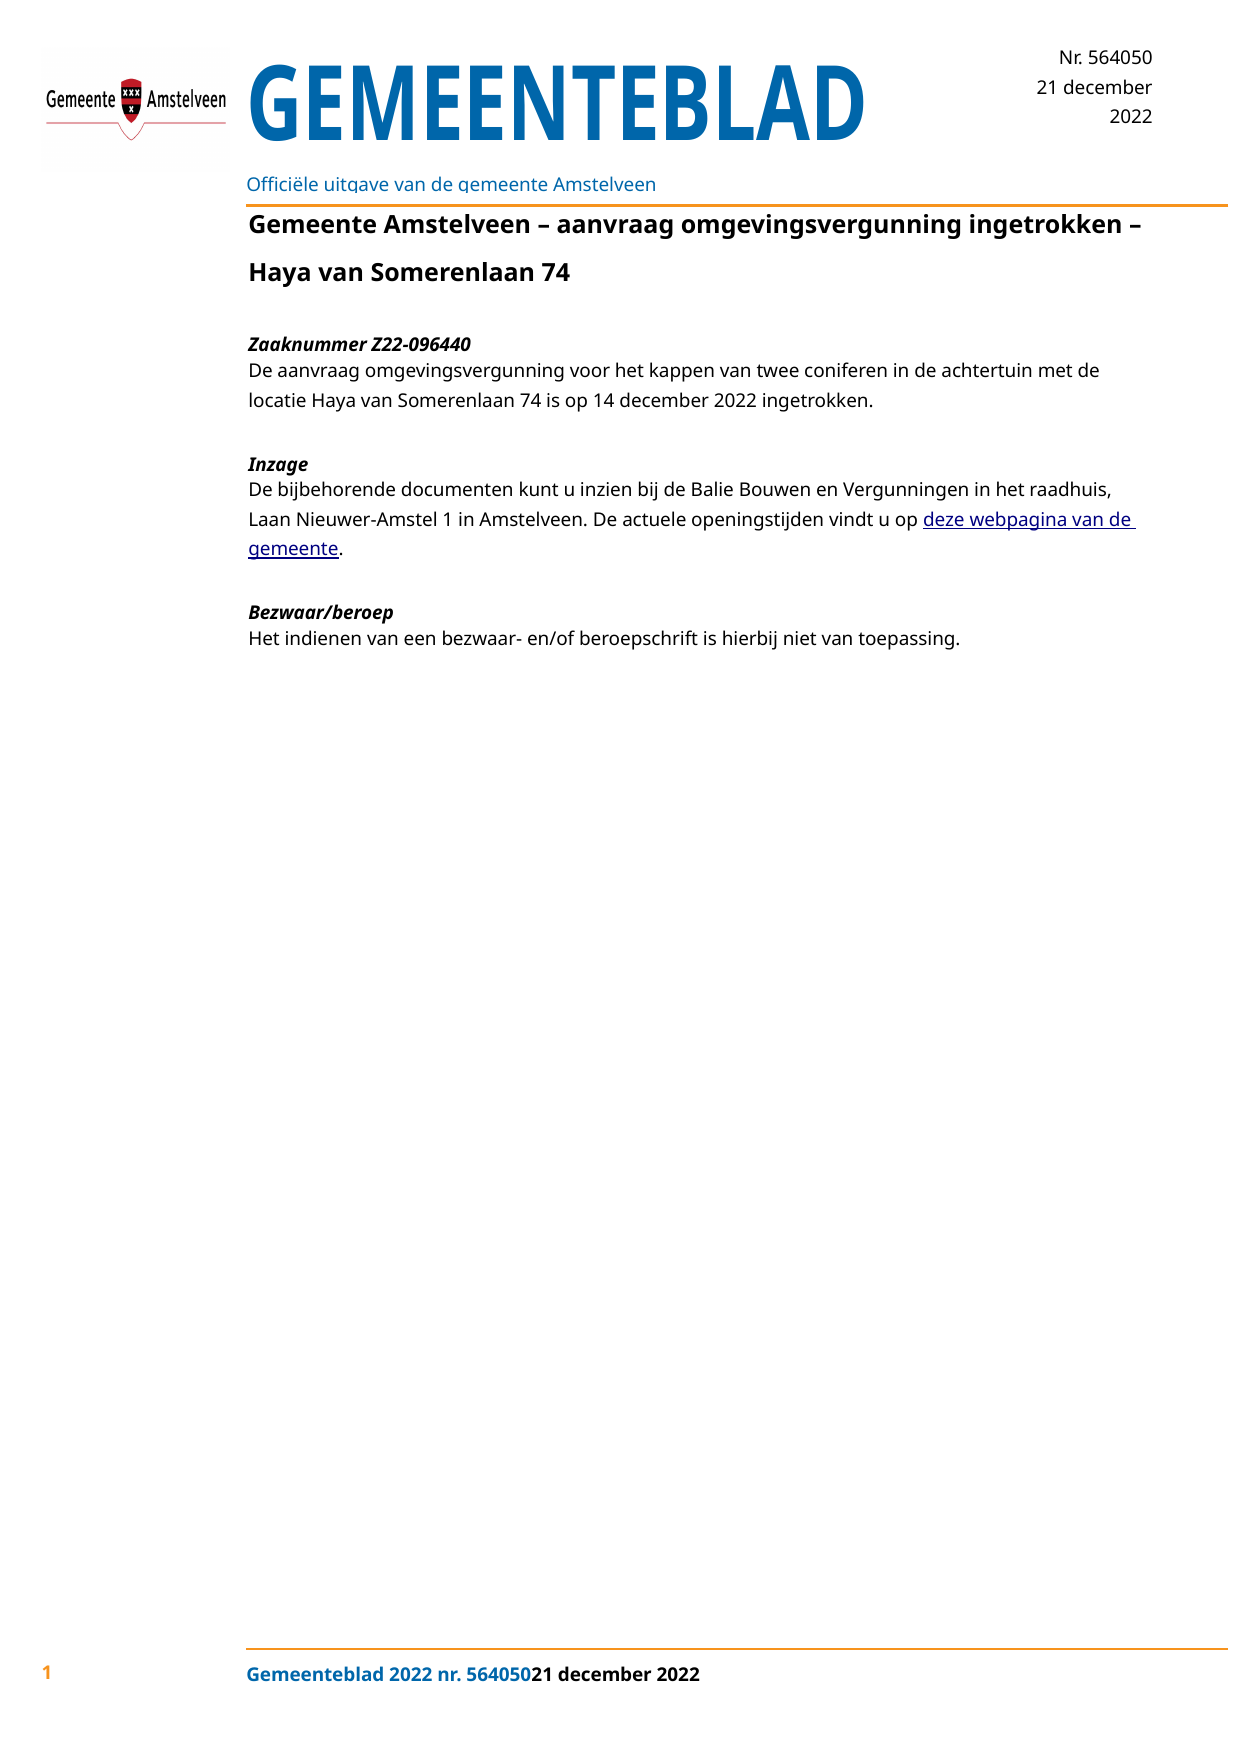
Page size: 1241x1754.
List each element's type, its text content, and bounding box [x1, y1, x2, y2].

text De bijbehorende documenten kunt u inzien bij de Balie Bouwen en Vergunningen in het raadhuis, Laan Nieuwer-Amstel 1 in Amstelveen. De actuele openingstijden vindt u op deze webpagina van de gemeente. [248, 476, 1152, 561]
text Zaaknummer Z22-096440 [248, 331, 1152, 357]
picture [41, 47, 231, 172]
text De aanvraag omgevingsvergunning voor het kappen van twee coniferen in de achtertuin met de locatie Haya van Somerenlaan 74 is op 14 december 2022 ingetrokken. [248, 357, 1152, 412]
text Het indienen van een bezwaar- en/of beroepschrift is hierbij niet van toepassing. [248, 625, 1152, 651]
text Gemeente Amstelveen – aanvraag omgevingsvergunning ingetrokken – Haya van Somerenlaan 74 [248, 207, 1152, 288]
text Bezwaar/beroep [248, 599, 1152, 625]
text Inzage [248, 451, 1152, 476]
